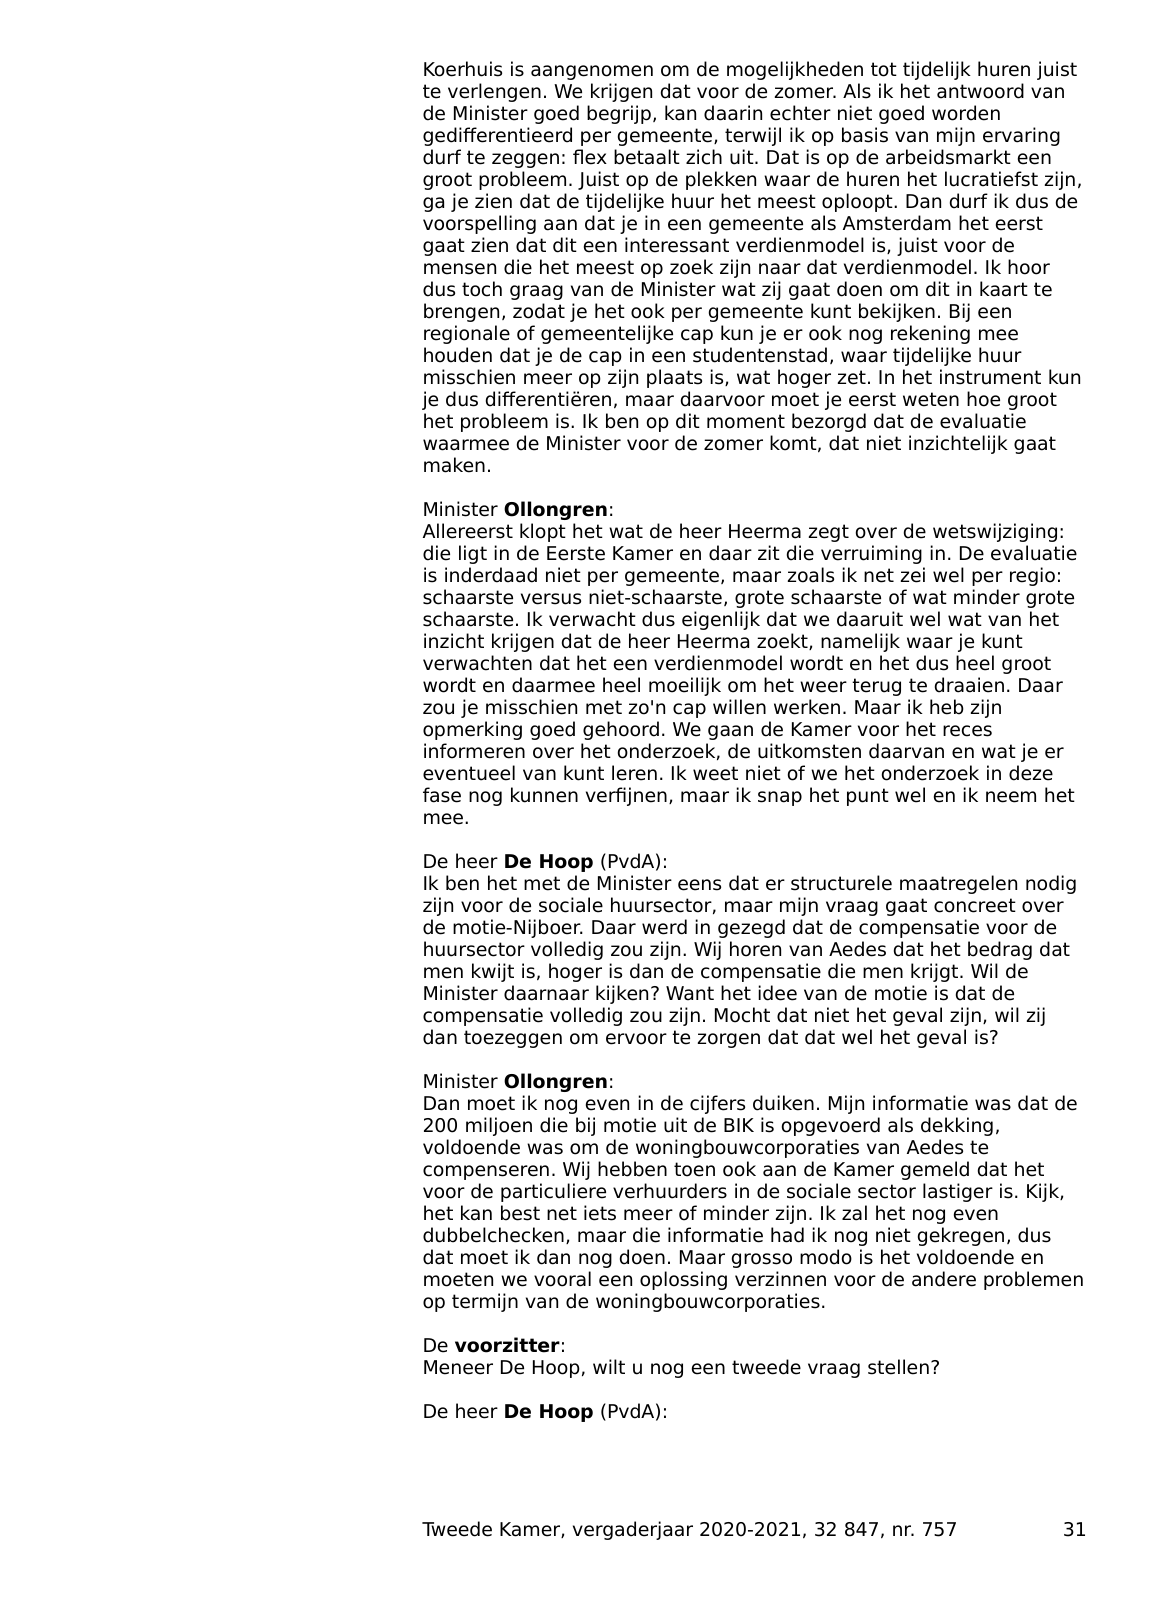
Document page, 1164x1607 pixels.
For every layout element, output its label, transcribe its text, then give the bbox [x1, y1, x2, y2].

text Allereerst klopt het wat de heer Heerma zegt over de wetswijziging: die ligt in de Eerste Kamer en daar zit die verruiming in. De evaluatie is inderdaad niet per gemeente, maar zoals ik net zei wel per regio: schaarste versus niet-schaarste, grote schaarste of wat minder grote schaarste. Ik verwacht dus eigenlijk dat we daaruit wel wat van het inzicht krijgen dat de heer Heerma zoekt, namelijk waar je kunt verwachten dat het een verdienmodel wordt en het dus heel groot wordt en daarmee heel moeilijk om het weer terug te draaien. Daar zou je misschien met zo'n cap willen werken. Maar ik heb zijn opmerking goed gehoord. We gaan de Kamer voor het reces informeren over het onderzoek, de uitkomsten daarvan en wat je er eventueel van kunt leren. Ik weet niet of we het onderzoek in deze fase nog kunnen verfijnen, maar ik snap het punt wel en ik neem het mee. [422, 521, 1087, 828]
text Ik ben het met de Minister eens dat er structurele maatregelen nodig zijn voor de sociale huursector, maar mijn vraag gaat concreet over de motie-Nijboer. Daar werd in gezegd dat de compensatie voor de huursector volledig zou zijn. Wij horen van Aedes dat het bedrag dat men kwijt is, hoger is dan de compensatie die men krijgt. Wil de Minister daarnaar kijken? Want het idee van de motie is dat de compensatie volledig zou zijn. Mocht dat niet het geval zijn, wil zij dan toezeggen om ervoor te zorgen dat dat wel het geval is? [422, 873, 1087, 1048]
text Minister Ollongren: [422, 1071, 1087, 1093]
text De heer De Hoop (PvdA): [422, 851, 1087, 873]
text Minister Ollongren: [422, 499, 1087, 521]
text Koerhuis is aangenomen om de mogelijkheden tot tijdelijk huren juist te verlengen. We krijgen dat voor de zomer. Als ik het antwoord van de Minister goed begrijp, kan daarin echter niet goed worden gedifferentieerd per gemeente, terwijl ik op basis van mijn ervaring durf te zeggen: flex betaalt zich uit. Dat is op de arbeidsmarkt een groot probleem. Juist op de plekken waar de huren het lucratiefst zijn, ga je zien dat de tijdelijke huur het meest oploopt. Dan durf ik dus de voorspelling aan dat je in een gemeente als Amsterdam het eerst gaat zien dat dit een interessant verdienmodel is, juist voor de mensen die het meest op zoek zijn naar dat verdienmodel. Ik hoor dus toch graag van de Minister wat zij gaat doen om dit in kaart te brengen, zodat je het ook per gemeente kunt bekijken. Bij een regionale of gemeentelijke cap kun je er ook nog rekening mee houden dat je de cap in een studentenstad, waar tijdelijke huur misschien meer op zijn plaats is, wat hoger zet. In het instrument kun je dus differentiëren, maar daarvoor moet je eerst weten hoe groot het probleem is. Ik ben op dit moment bezorgd dat de evaluatie waarmee de Minister voor de zomer komt, dat niet inzichtelijk gaat maken. [422, 59, 1087, 477]
text Meneer De Hoop, wilt u nog een tweede vraag stellen? [422, 1357, 1087, 1379]
text Dan moet ik nog even in de cijfers duiken. Mijn informatie was dat de 200 miljoen die bij motie uit de BIK is opgevoerd als dekking, voldoende was om de woningbouwcorporaties van Aedes te compenseren. Wij hebben toen ook aan de Kamer gemeld dat het voor de particuliere verhuurders in de sociale sector lastiger is. Kijk, het kan best net iets meer of minder zijn. Ik zal het nog even dubbelchecken, maar die informatie had ik nog niet gekregen, dus dat moet ik dan nog doen. Maar grosso modo is het voldoende en moeten we vooral een oplossing verzinnen voor de andere problemen op termijn van de woningbouwcorporaties. [422, 1093, 1087, 1312]
text De voorzitter: [422, 1335, 1087, 1357]
text De heer De Hoop (PvdA): [422, 1401, 1087, 1423]
